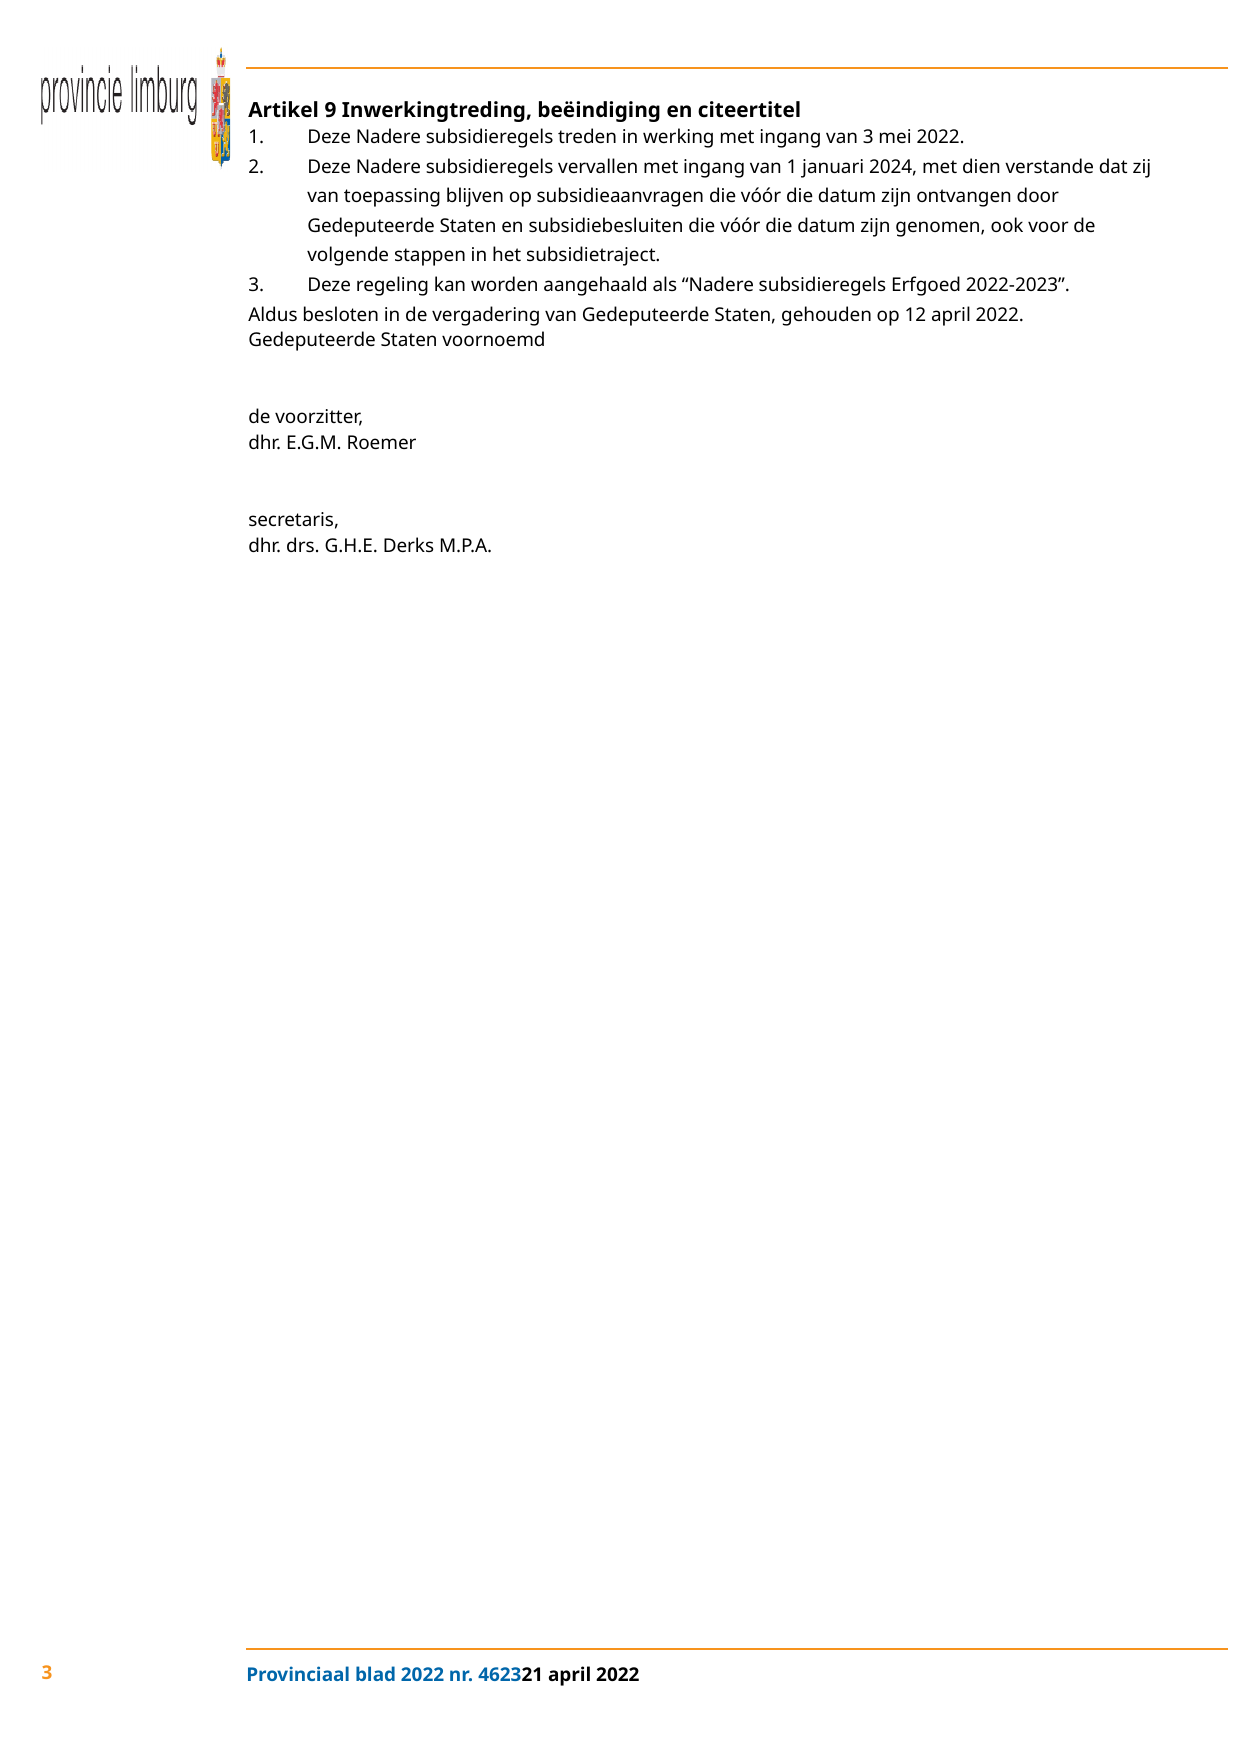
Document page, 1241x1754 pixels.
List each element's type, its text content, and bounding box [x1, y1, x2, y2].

text Gedeputeerde Staten voornoemd [248, 326, 1152, 352]
list Deze regeling kan worden aangehaald als “Nadere subsidieregels Erfgoed 2022-2023”. [248, 271, 1152, 297]
list Deze Nadere subsidieregels treden in werking met ingang van 3 mei 2022. [248, 123, 1152, 149]
list Deze Nadere subsidieregels vervallen met ingang van 1 januari 2024, met dien verstande dat zij van toepassing blijven op subsidieaanvragen die vóór die datum zijn ontvangen door Gedeputeerde Staten en subsidiebesluiten die vóór die datum zijn genomen, ook voor de volgende stappen in het subsidietraject. [248, 153, 1152, 267]
text dhr. E.G.M. Roemer [248, 429, 1152, 455]
text dhr. drs. G.H.E. Derks M.P.A. [248, 532, 1152, 558]
text de voorzitter, [248, 404, 1152, 429]
text Artikel 9 Inwerkingtreding, beëindiging en citeertitel [248, 95, 1152, 123]
text secretaris, [248, 507, 1152, 532]
text Aldus besloten in de vergadering van Gedeputeerde Staten, gehouden op 12 april 2022. [248, 301, 1152, 326]
picture [41, 47, 231, 172]
